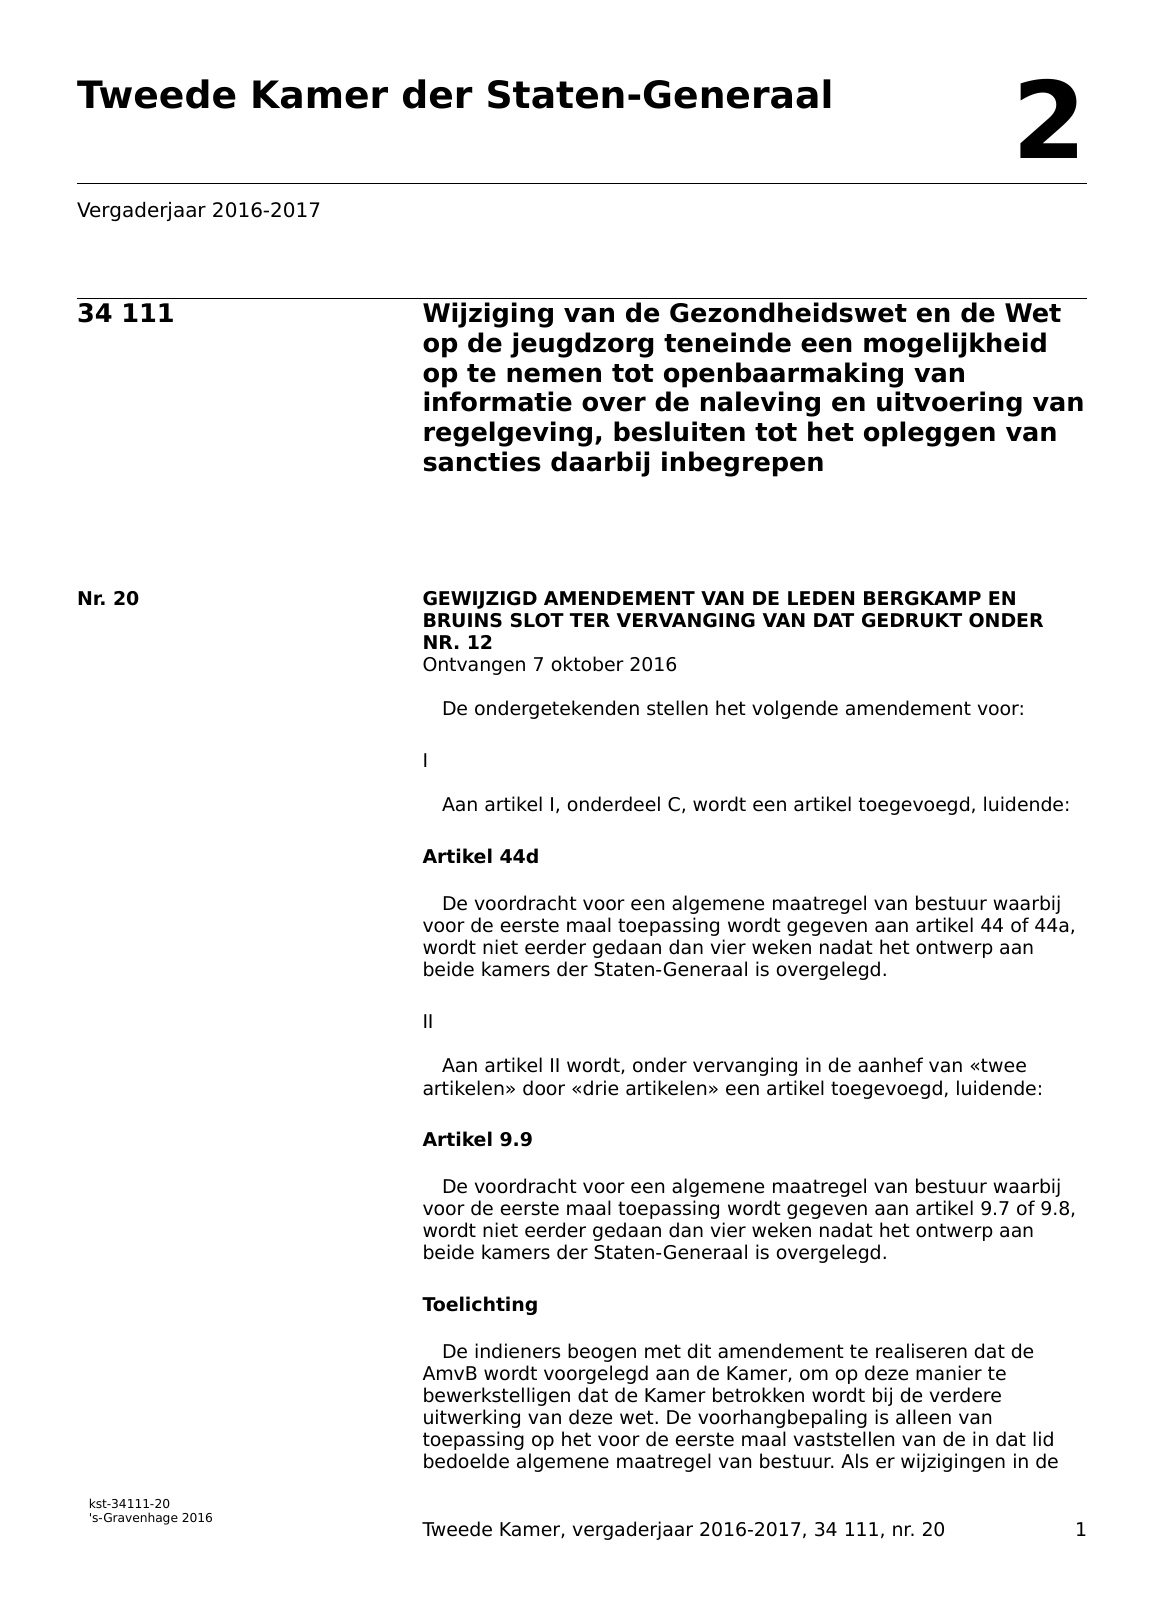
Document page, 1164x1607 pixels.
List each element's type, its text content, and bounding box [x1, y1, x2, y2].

text Aan artikel II wordt, onder vervanging in de aanhef van «twee artikelen» door «drie artikelen» een artikel toegevoegd, luidende: [422, 1055, 1087, 1099]
text 's-Gravenhage 2016 [88, 1511, 323, 1525]
subtitle II [422, 1011, 1087, 1033]
text De voordracht voor een algemene maatregel van bestuur waarbij voor de eerste maal toepassing wordt gegeven aan artikel 44 of 44a, wordt niet eerder gedaan dan vier weken nadat het ontwerp aan beide kamers der Staten-Generaal is overgelegd. [422, 893, 1087, 981]
subtitle Artikel 44d [422, 846, 1087, 868]
subtitle I [422, 750, 1087, 772]
text De voordracht voor een algemene maatregel van bestuur waarbij voor de eerste maal toepassing wordt gegeven aan artikel 9.7 of 9.8, wordt niet eerder gedaan dan vier weken nadat het ontwerp aan beide kamers der Staten-Generaal is overgelegd. [422, 1176, 1087, 1264]
text Aan artikel I, onderdeel C, wordt een artikel toegevoegd, luidende: [422, 794, 1087, 816]
subtitle Nr. 20 GEWIJZIGD AMENDEMENT VAN DE LEDEN BERGKAMP EN BRUINS SLOT TER VERVANGING VAN DAT GEDRUKT ONDER NR. 12 [77, 588, 1087, 654]
text Ontvangen 7 oktober 2016 [422, 654, 1087, 676]
table_cell Vergaderjaar 2016-2017 [77, 184, 1087, 298]
subtitle Toelichting [422, 1294, 1087, 1316]
text De ondergetekenden stellen het volgende amendement voor: [422, 698, 1087, 720]
table_header 2 [886, 59, 1087, 183]
subtitle Artikel 9.9 [422, 1129, 1087, 1151]
table_header Tweede Kamer der Staten-Generaal [77, 59, 886, 183]
subtitle 34 111 Wijziging van de Gezondheidswet en de Wet op de jeugdzorg teneinde een mogelijkheid op te nemen tot openbaarmaking van informatie over de naleving en uitvoering van regelgeving, besluiten tot het opleggen van sancties daarbij inbegrepen [77, 299, 1087, 477]
text De indieners beogen met dit amendement te realiseren dat de AmvB wordt voorgelegd aan de Kamer, om op deze manier te bewerkstelligen dat de Kamer betrokken wordt bij de verdere uitwerking van deze wet. De voorhangbepaling is alleen van toepassing op het voor de eerste maal vaststellen van de in dat lid bedoelde algemene maatregel van bestuur. Als er wijzigingen in de [422, 1341, 1087, 1473]
text kst-34111-20 [88, 1497, 323, 1511]
